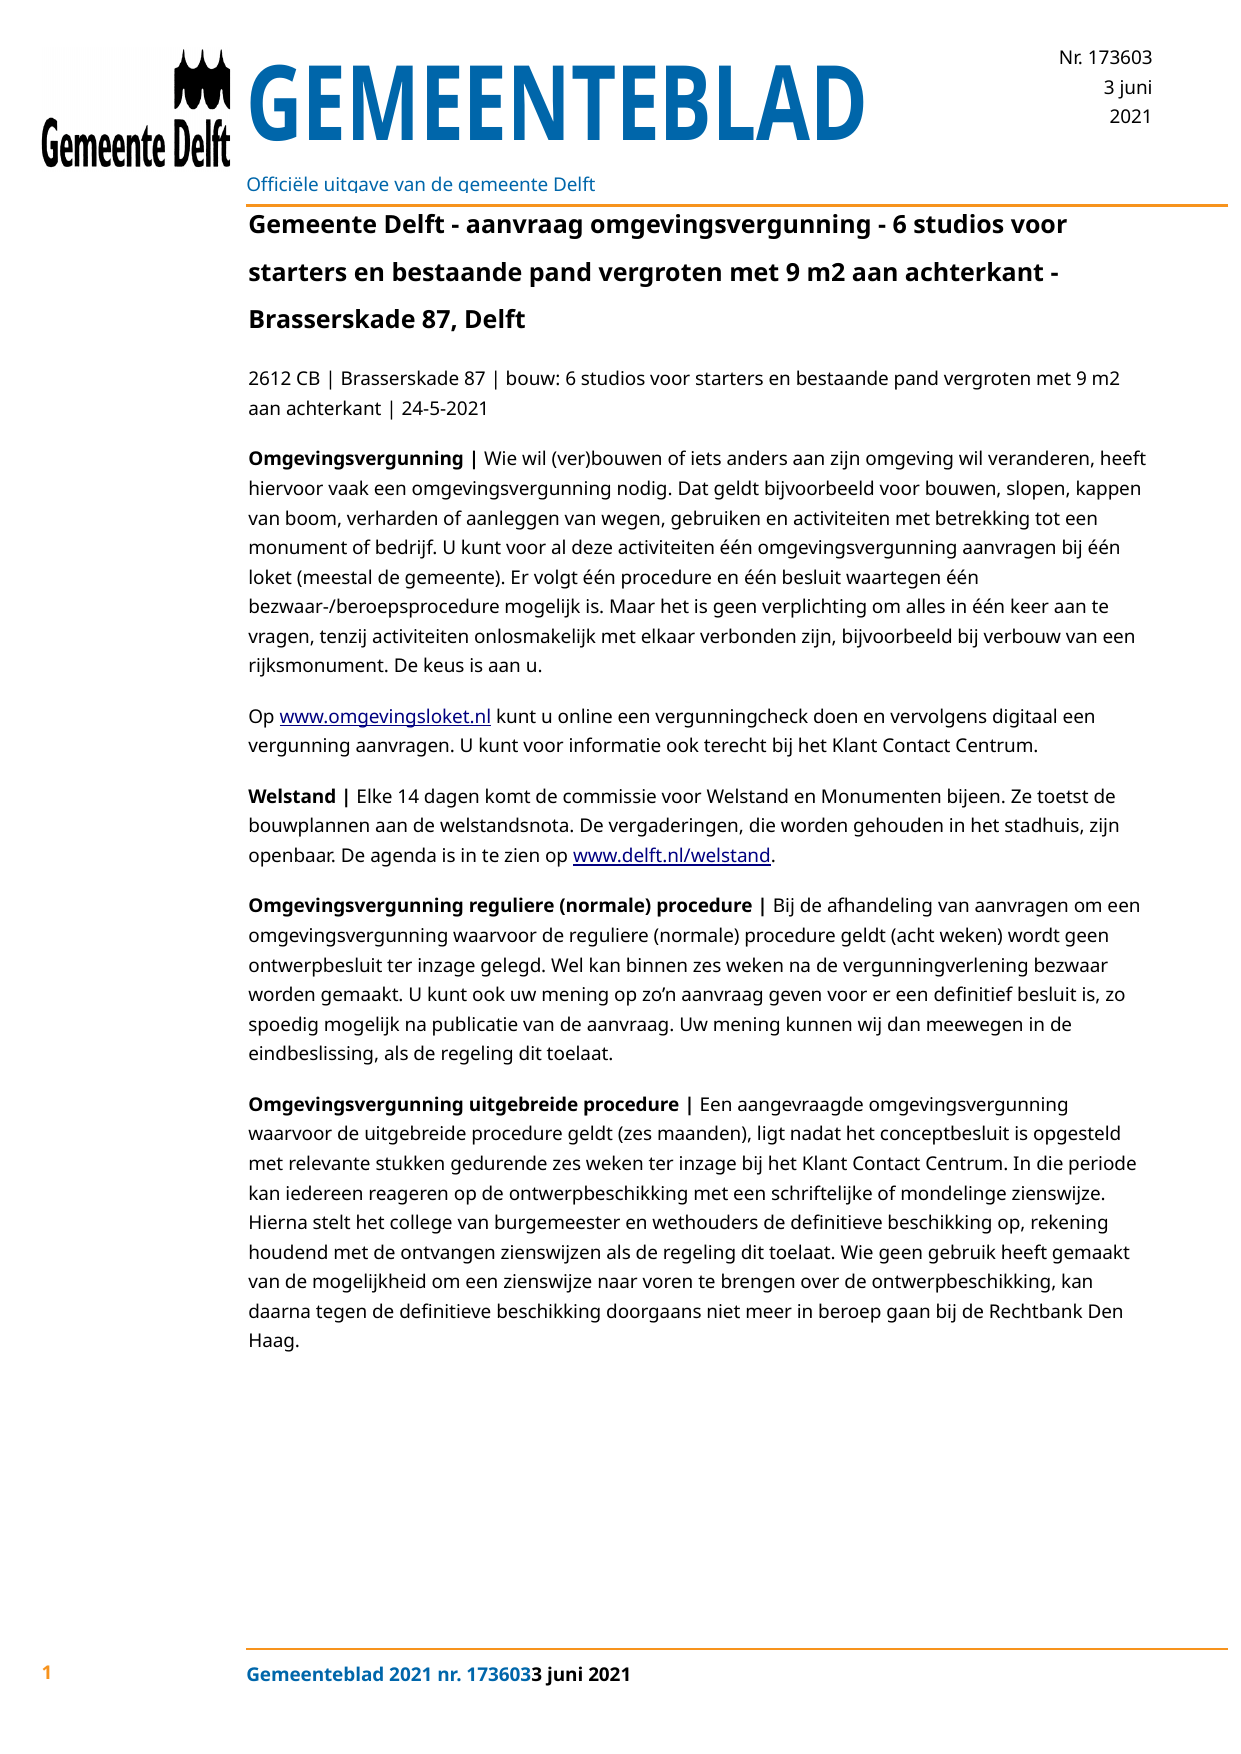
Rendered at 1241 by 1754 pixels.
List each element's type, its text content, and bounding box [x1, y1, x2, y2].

picture [41, 47, 231, 172]
text Gemeente Delft - aanvraag omgevingsvergunning - 6 studios voor starters en bestaande pand vergroten met 9 m2 aan achterkant - Brasserskade 87, Delft [248, 207, 1152, 336]
text Omgevingsvergunning | Wie wil (ver)bouwen of iets anders aan zijn omgeving wil veranderen, heeft hiervoor vaak een omgevingsvergunning nodig. Dat geldt bijvoorbeeld voor bouwen, slopen, kappen van boom, verharden of aanleggen van wegen, gebruiken en activiteiten met betrekking tot een monument of bedrijf. U kunt voor al deze activiteiten één omgevingsvergunning aanvragen bij één loket (meestal de gemeente). Er volgt één procedure en één besluit waartegen één bezwaar-/beroepsprocedure mogelijk is. Maar het is geen verplichting om alles in één keer aan te vragen, tenzij activiteiten onlosmakelijk met elkaar verbonden zijn, bijvoorbeeld bij verbouw van een rijksmonument. De keus is aan u. [248, 446, 1152, 678]
text Welstand | Elke 14 dagen komt de commissie voor Welstand en Monumenten bijeen. Ze toetst de bouwplannen aan de welstandsnota. De vergaderingen, die worden gehouden in het stadhuis, zijn openbaar. De agenda is in te zien op www.delft.nl/welstand. [248, 783, 1152, 868]
text Omgevingsvergunning uitgebreide procedure | Een aangevraagde omgevingsvergunning waarvoor de uitgebreide procedure geldt (zes maanden), ligt nadat het conceptbesluit is opgesteld met relevante stukken gedurende zes weken ter inzage bij het Klant Contact Centrum. In die periode kan iedereen reageren op de ontwerpbeschikking met een schriftelijke of mondelinge zienswijze. Hierna stelt het college van burgemeester en wethouders de definitieve beschikking op, rekening houdend met de ontvangen zienswijzen als de regeling dit toelaat. Wie geen gebruik heeft gemaakt van de mogelijkheid om een zienswijze naar voren te brengen over de ontwerpbeschikking, kan daarna tegen de definitieve beschikking doorgaans niet meer in beroep gaan bij de Rechtbank Den Haag. [248, 1091, 1152, 1353]
text Omgevingsvergunning reguliere (normale) procedure | Bij de afhandeling van aanvragen om een omgevingsvergunning waarvoor de reguliere (normale) procedure geldt (acht weken) wordt geen ontwerpbesluit ter inzage gelegd. Wel kan binnen zes weken na de vergunningverlening bezwaar worden gemaakt. U kunt ook uw mening op zo’n aanvraag geven voor er een definitief besluit is, zo spoedig mogelijk na publicatie van de aanvraag. Uw mening kunnen wij dan meewegen in de eindbeslissing, als de regeling dit toelaat. [248, 893, 1152, 1066]
text 2612 CB | Brasserskade 87 | bouw: 6 studios voor starters en bestaande pand vergroten met 9 m2 aan achterkant | 24-5-2021 [248, 366, 1152, 421]
text Op www.omgevingsloket.nl kunt u online een vergunningcheck doen en vervolgens digitaal een vergunning aanvragen. U kunt voor informatie ook terecht bij het Klant Contact Centrum. [248, 703, 1152, 758]
